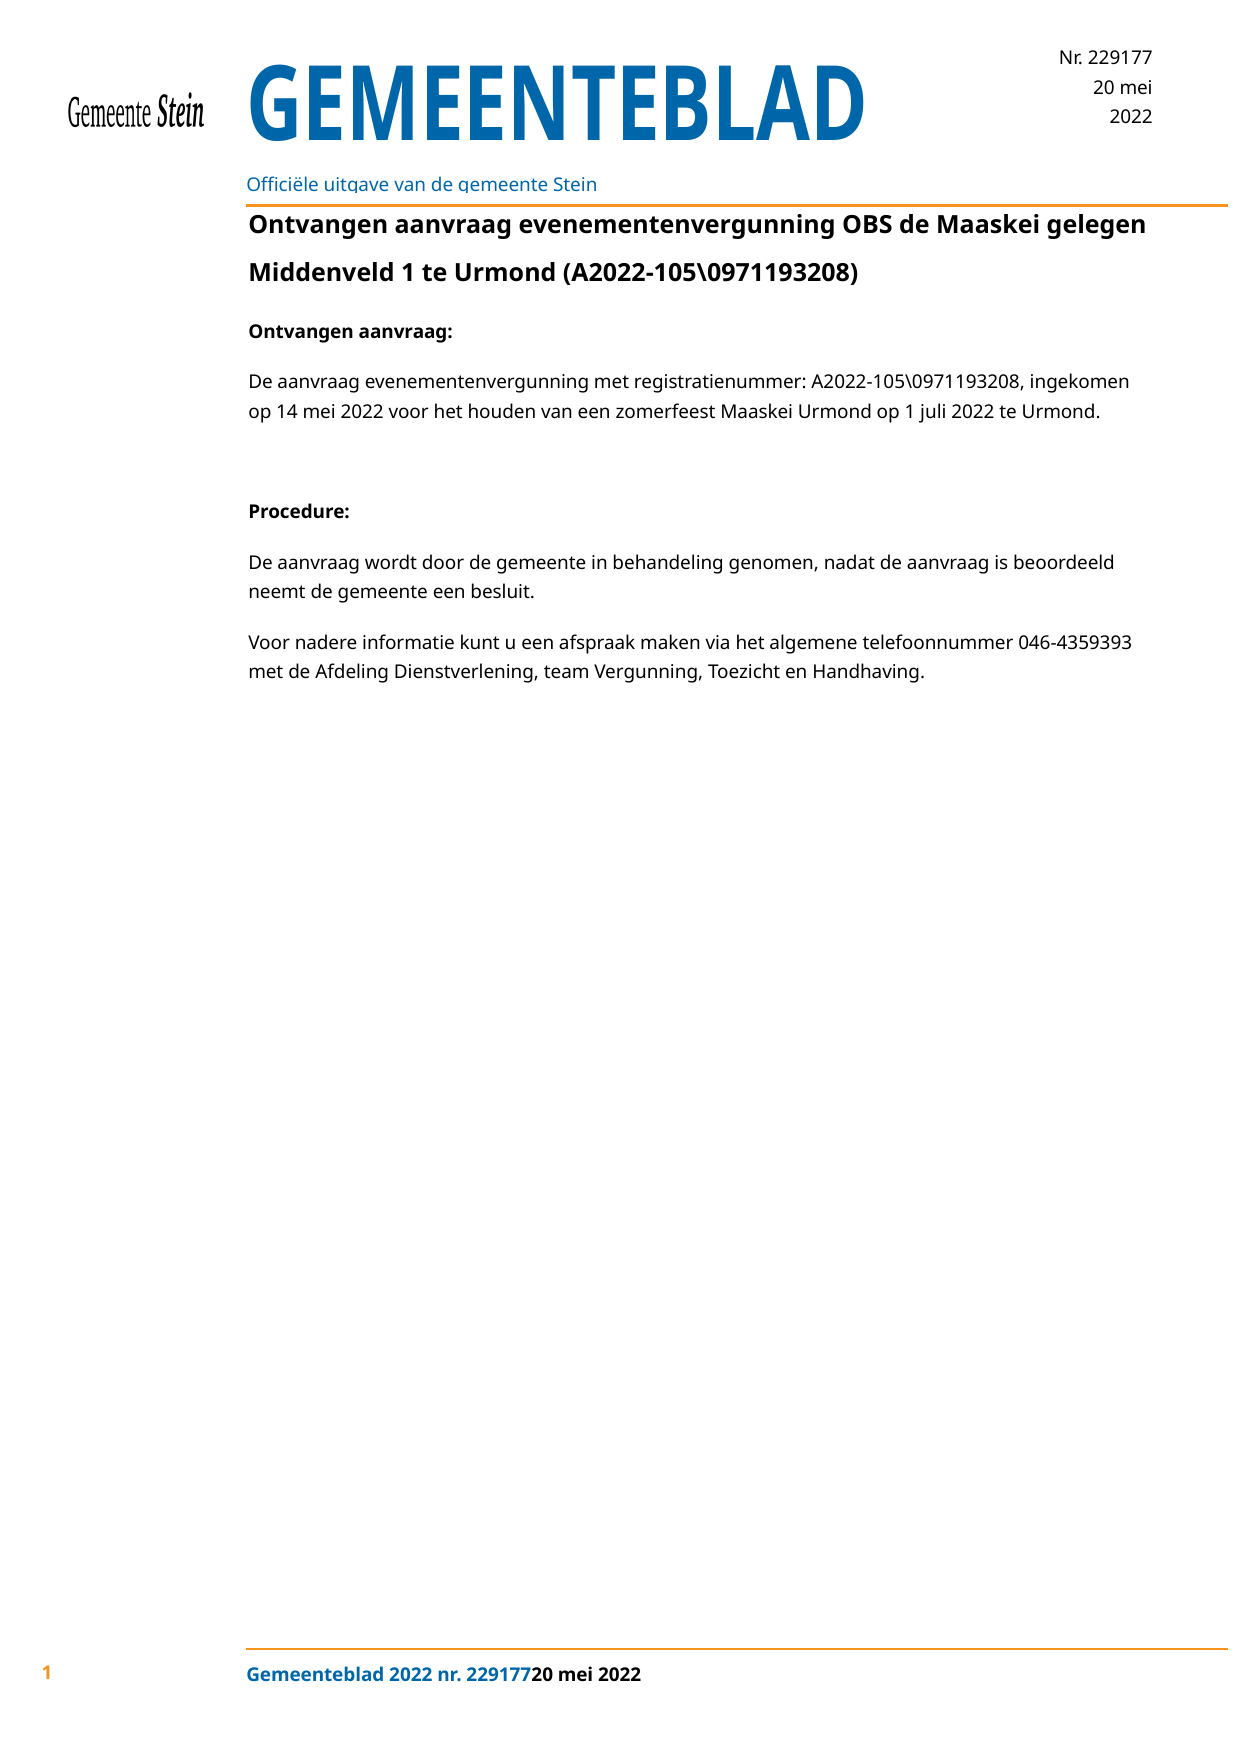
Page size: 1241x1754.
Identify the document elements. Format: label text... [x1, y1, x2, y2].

text Ontvangen aanvraag: [248, 318, 1152, 344]
text Ontvangen aanvraag evenementenvergunning OBS de Maaskei gelegen Middenveld 1 te Urmond (A2022-105\0971193208) [248, 207, 1152, 288]
picture [41, 47, 231, 172]
text Procedure: [248, 499, 1152, 524]
text De aanvraag wordt door de gemeente in behandeling genomen, nadat de aanvraag is beoordeeld neemt de gemeente een besluit. [248, 549, 1152, 604]
text Voor nadere informatie kunt u een afspraak maken via het algemene telefoonnummer 046-4359393 met de Afdeling Dienstverlening, team Vergunning, Toezicht en Handhaving. [248, 629, 1152, 684]
text De aanvraag evenementenvergunning met registratienummer: A2022-105\0971193208, ingekomen op 14 mei 2022 voor het houden van een zomerfeest Maaskei Urmond op 1 juli 2022 te Urmond. [248, 368, 1152, 424]
